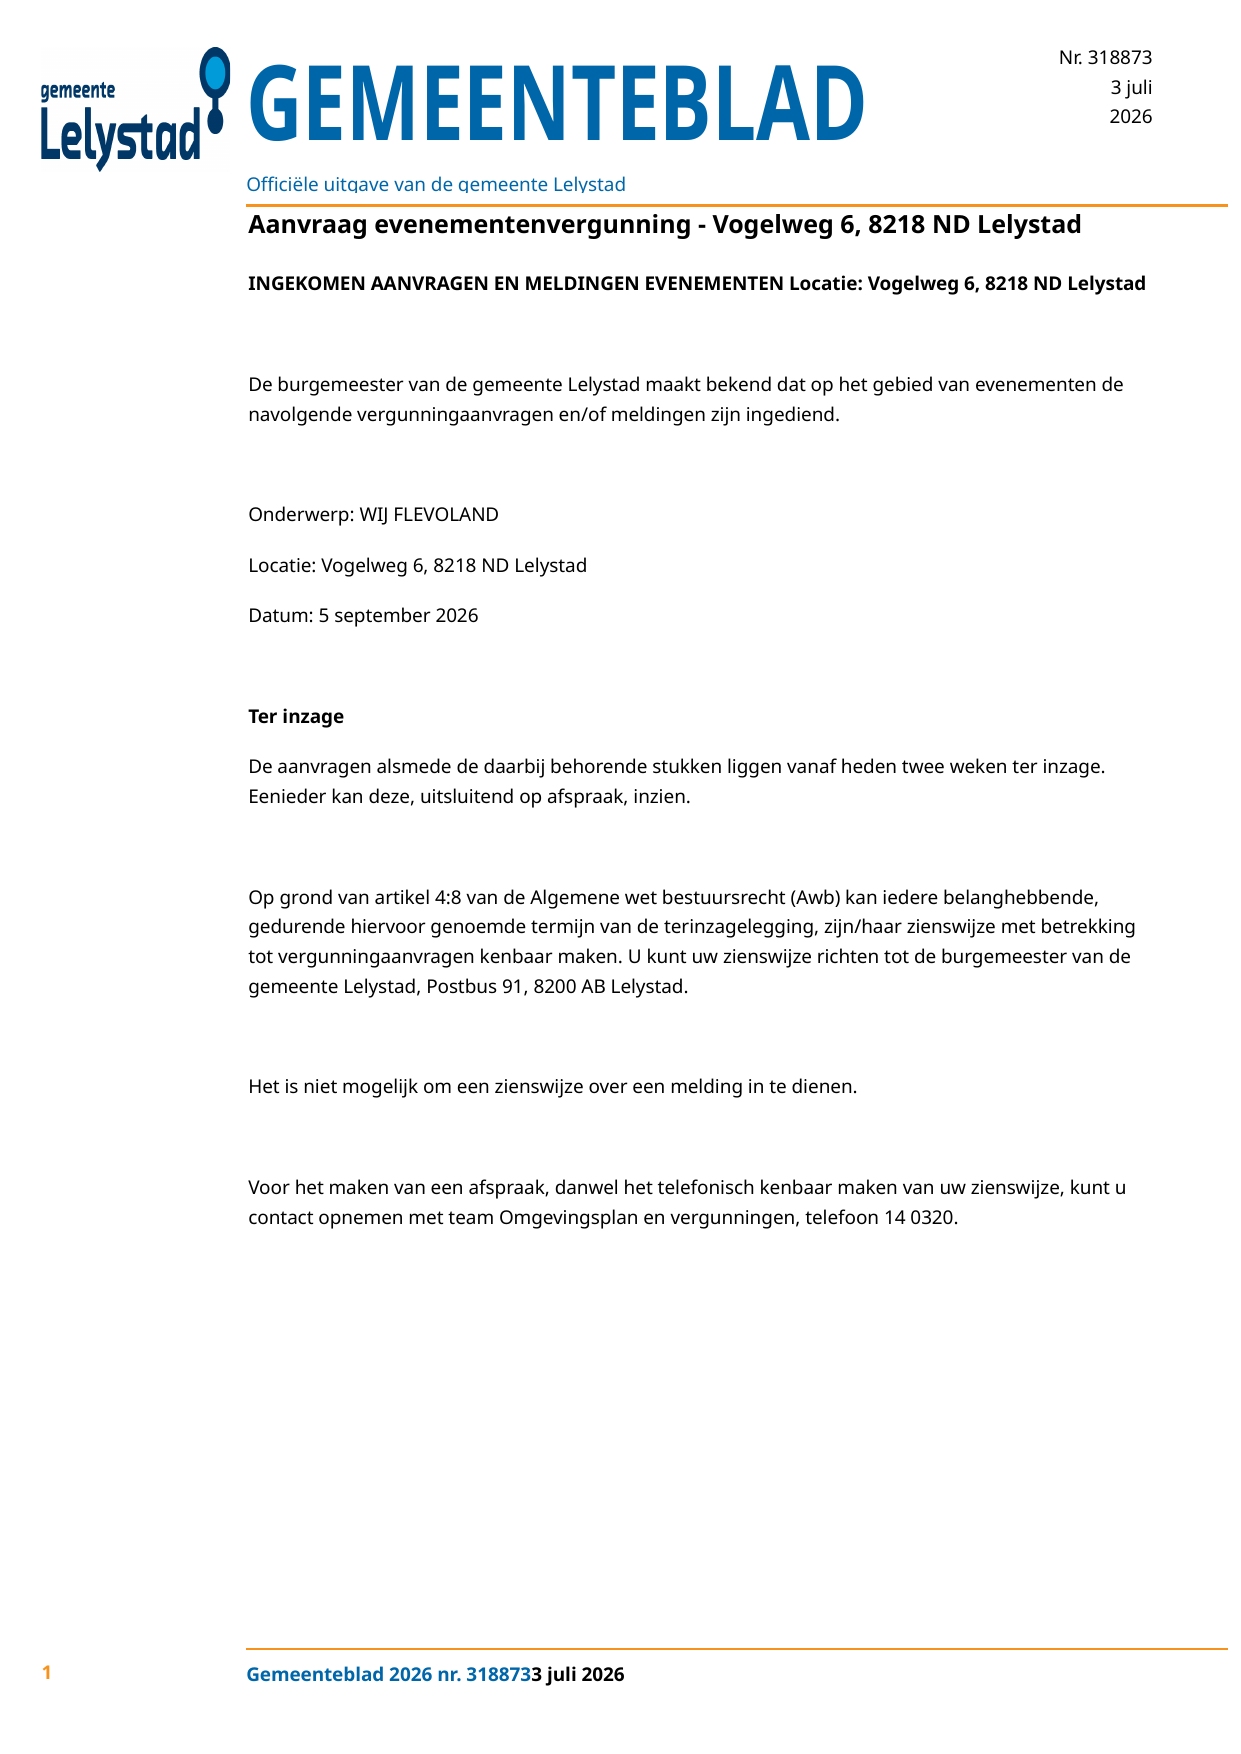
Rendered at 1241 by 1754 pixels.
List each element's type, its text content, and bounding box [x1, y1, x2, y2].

text De burgemeester van de gemeente Lelystad maakt bekend dat op het gebied van evenementen de navolgende vergunningaanvragen en/of meldingen zijn ingediend. [248, 371, 1152, 426]
text Ter inzage [248, 703, 1152, 729]
text Op grond van artikel 4:8 van de Algemene wet bestuursrecht (Awb) kan iedere belanghebbende, gedurende hiervoor genoemde termijn van de terinzagelegging, zijn/haar zienswijze met betrekking tot vergunningaanvragen kenbaar maken. U kunt uw zienswijze richten tot de burgemeester van de gemeente Lelystad, Postbus 91, 8200 AB Lelystad. [248, 884, 1152, 998]
picture [41, 47, 231, 172]
text Aanvraag evenementenvergunning - Vogelweg 6, 8218 ND Lelystad [248, 207, 1152, 241]
text Onderwerp: WIJ FLEVOLAND [248, 502, 1152, 527]
text Locatie: Vogelweg 6, 8218 ND Lelystad [248, 552, 1152, 578]
text Voor het maken van een afspraak, danwel het telefonisch kenbaar maken van uw zienswijze, kunt u contact opnemen met team Omgevingsplan en vergunningen, telefoon 14 0320. [248, 1174, 1152, 1230]
text Datum: 5 september 2026 [248, 602, 1152, 628]
text Het is niet mogelijk om een zienswijze over een melding in te dienen. [248, 1074, 1152, 1099]
text De aanvragen alsmede de daarbij behorende stukken liggen vanaf heden twee weken ter inzage. Eenieder kan deze, uitsluitend op afspraak, inzien. [248, 754, 1152, 809]
text INGEKOMEN AANVRAGEN EN MELDINGEN EVENEMENTEN Locatie: Vogelweg 6, 8218 ND Lelystad [248, 270, 1152, 296]
